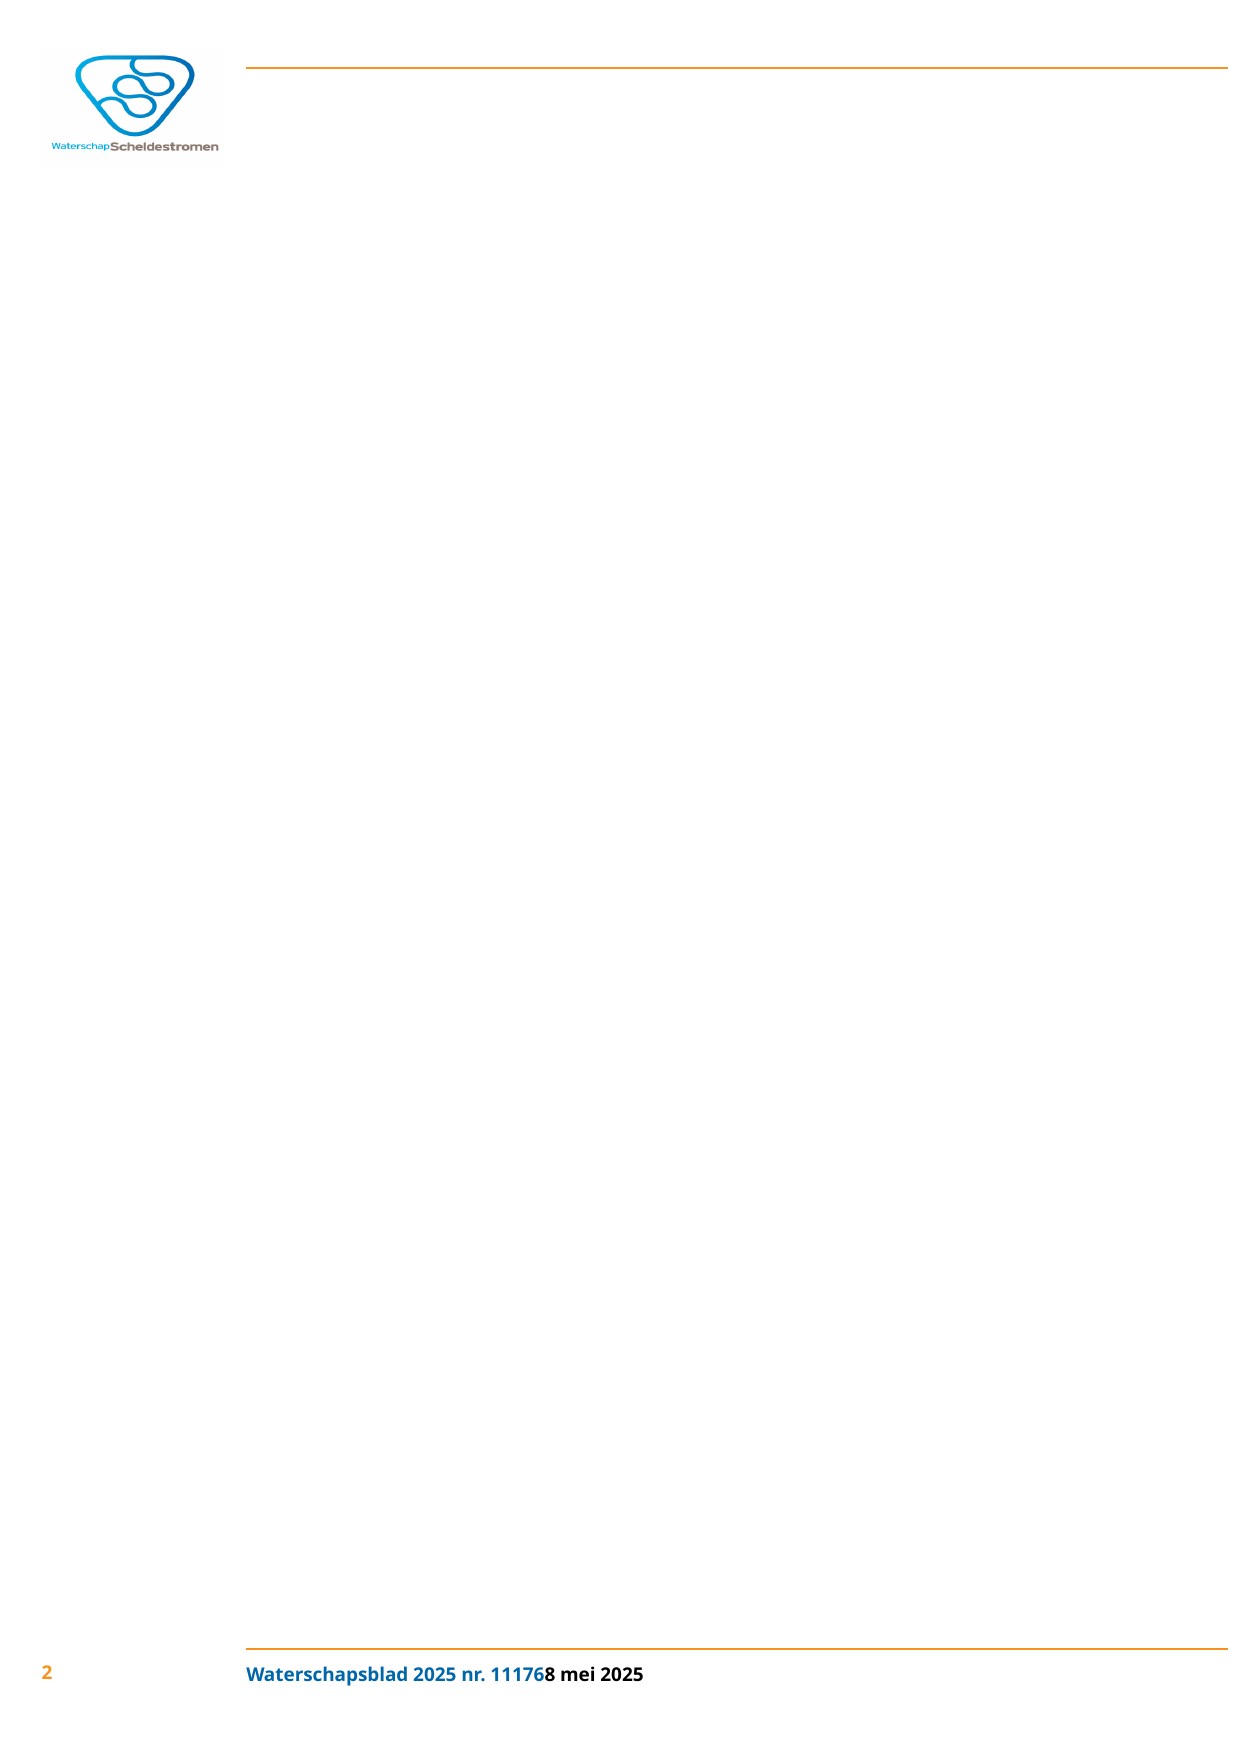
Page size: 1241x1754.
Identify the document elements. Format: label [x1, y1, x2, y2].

picture [41, 47, 231, 172]
